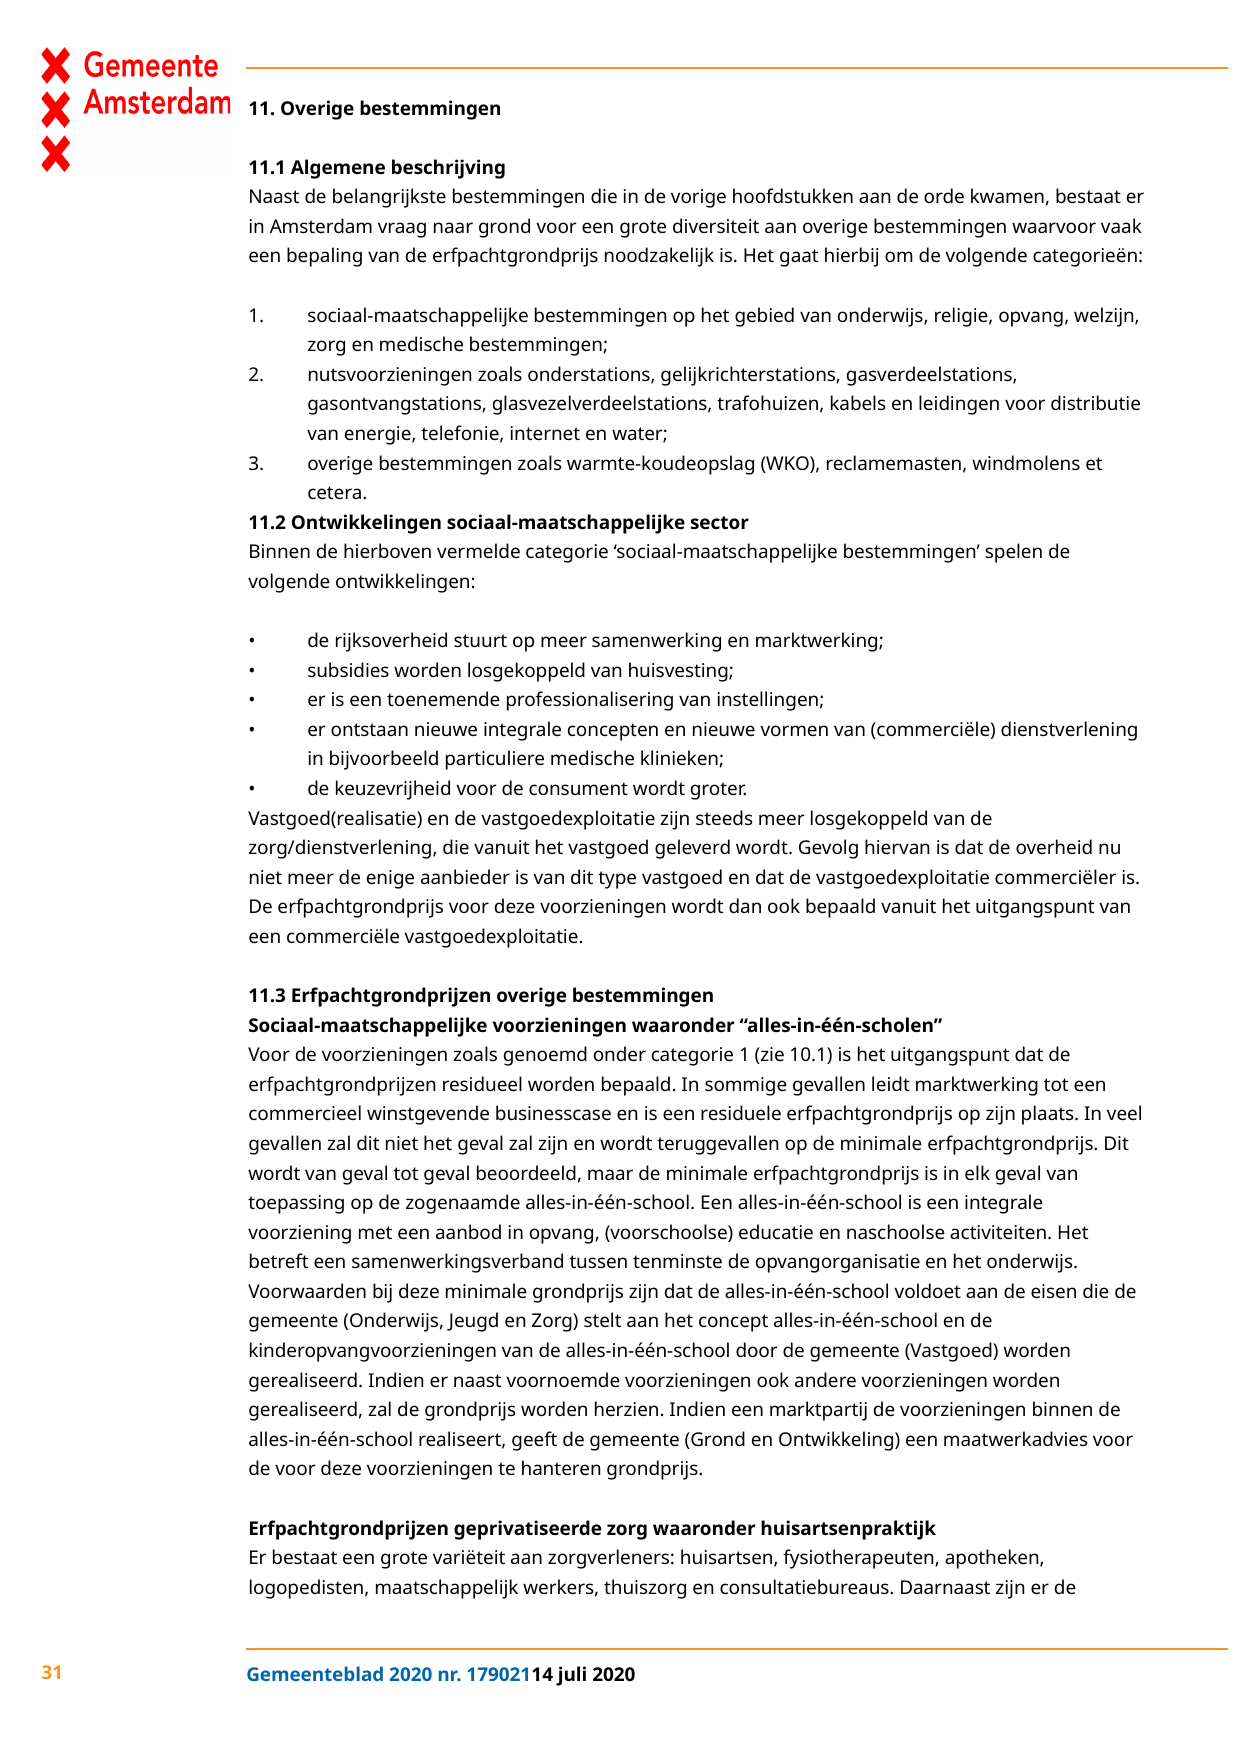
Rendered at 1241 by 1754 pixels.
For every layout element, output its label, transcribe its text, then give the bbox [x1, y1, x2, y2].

text Er bestaat een grote variëteit aan zorgverleners: huisartsen, fysiotherapeuten, apotheken, logopedisten, maatschappelijk werkers, thuiszorg en consultatiebureaus. Daarnaast zijn er de [248, 1544, 1152, 1600]
text 11. Overige bestemmingen [248, 95, 1152, 121]
text Sociaal-maatschappelijke voorzieningen waaronder “alles-in-één-scholen” [248, 1012, 1152, 1038]
text Voor de voorzieningen zoals genoemd onder categorie 1 (zie 10.1) is het uitgangspunt dat de erfpachtgrondprijzen residueel worden bepaald. In sommige gevallen leidt marktwerking tot een commercieel winstgevende businesscase en is een residuele erfpachtgrondprijs op zijn plaats. In veel gevallen zal dit niet het geval zal zijn en wordt teruggevallen op de minimale erfpachtgrondprijs. Dit wordt van geval tot geval beoordeeld, maar de minimale erfpachtgrondprijs is in elk geval van toepassing op de zogenaamde alles-in-één-school. Een alles-in-één-school is een integrale voorziening met een aanbod in opvang, (voorschoolse) educatie en naschoolse activiteiten. Het betreft een samenwerkingsverband tussen tenminste de opvangorganisatie en het onderwijs. Voorwaarden bij deze minimale grondprijs zijn dat de alles-in-één-school voldoet aan de eisen die de gemeente (Onderwijs, Jeugd en Zorg) stelt aan het concept alles-in-één-school en de kinderopvangvoorzieningen van de alles-in-één-school door de gemeente (Vastgoed) worden gerealiseerd. Indien er naast voornoemde voorzieningen ook andere voorzieningen worden gerealiseerd, zal de grondprijs worden herzien. Indien een marktpartij de voorzieningen binnen de alles-in-één-school realiseert, geeft de gemeente (Grond en Ontwikkeling) een maatwerkadvies voor de voor deze voorzieningen te hanteren grondprijs. [248, 1041, 1152, 1481]
list de rijksoverheid stuurt op meer samenwerking en marktwerking; [248, 627, 1152, 653]
text 11.2 Ontwikkelingen sociaal-maatschappelijke sector [248, 509, 1152, 535]
list de keuzevrijheid voor de consument wordt groter. [248, 775, 1152, 801]
list sociaal-maatschappelijke bestemmingen op het gebied van onderwijs, religie, opvang, welzijn, zorg en medische bestemmingen; [248, 302, 1152, 357]
list overige bestemmingen zoals warmte-koudeopslag (WKO), reclamemasten, windmolens et cetera. [248, 450, 1152, 505]
picture [41, 47, 231, 172]
list er ontstaan nieuwe integrale concepten en nieuwe vormen van (commerciële) dienstverlening in bijvoorbeeld particuliere medische klinieken; [248, 716, 1152, 771]
text Binnen de hierboven vermelde categorie ‘sociaal-maatschappelijke bestemmingen’ spelen de volgende ontwikkelingen: [248, 538, 1152, 594]
list subsidies worden losgekoppeld van huisvesting; [248, 657, 1152, 683]
text Erfpachtgrondprijzen geprivatiseerde zorg waaronder huisartsenpraktijk [248, 1515, 1152, 1541]
list er is een toenemende professionalisering van instellingen; [248, 686, 1152, 712]
text 11.3 Erfpachtgrondprijzen overige bestemmingen [248, 982, 1152, 1008]
text 11.1 Algemene beschrijving [248, 154, 1152, 180]
text Naast de belangrijkste bestemmingen die in de vorige hoofdstukken aan de orde kwamen, bestaat er in Amsterdam vraag naar grond voor een grote diversiteit aan overige bestemmingen waarvoor vaak een bepaling van de erfpachtgrondprijs noodzakelijk is. Het gaat hierbij om de volgende categorieën: [248, 183, 1152, 268]
text Vastgoed(realisatie) en de vastgoedexploitatie zijn steeds meer losgekoppeld van de zorg/dienstverlening, die vanuit het vastgoed geleverd wordt. Gevolg hiervan is dat de overheid nu niet meer de enige aanbieder is van dit type vastgoed en dat de vastgoedexploitatie commerciëler is. De erfpachtgrondprijs voor deze voorzieningen wordt dan ook bepaald vanuit het uitgangspunt van een commerciële vastgoedexploitatie. [248, 805, 1152, 949]
list nutsvoorzieningen zoals onderstations, gelijkrichterstations, gasverdeelstations, gasontvangstations, glasvezelverdeelstations, trafohuizen, kabels en leidingen voor distributie van energie, telefonie, internet en water; [248, 361, 1152, 446]
